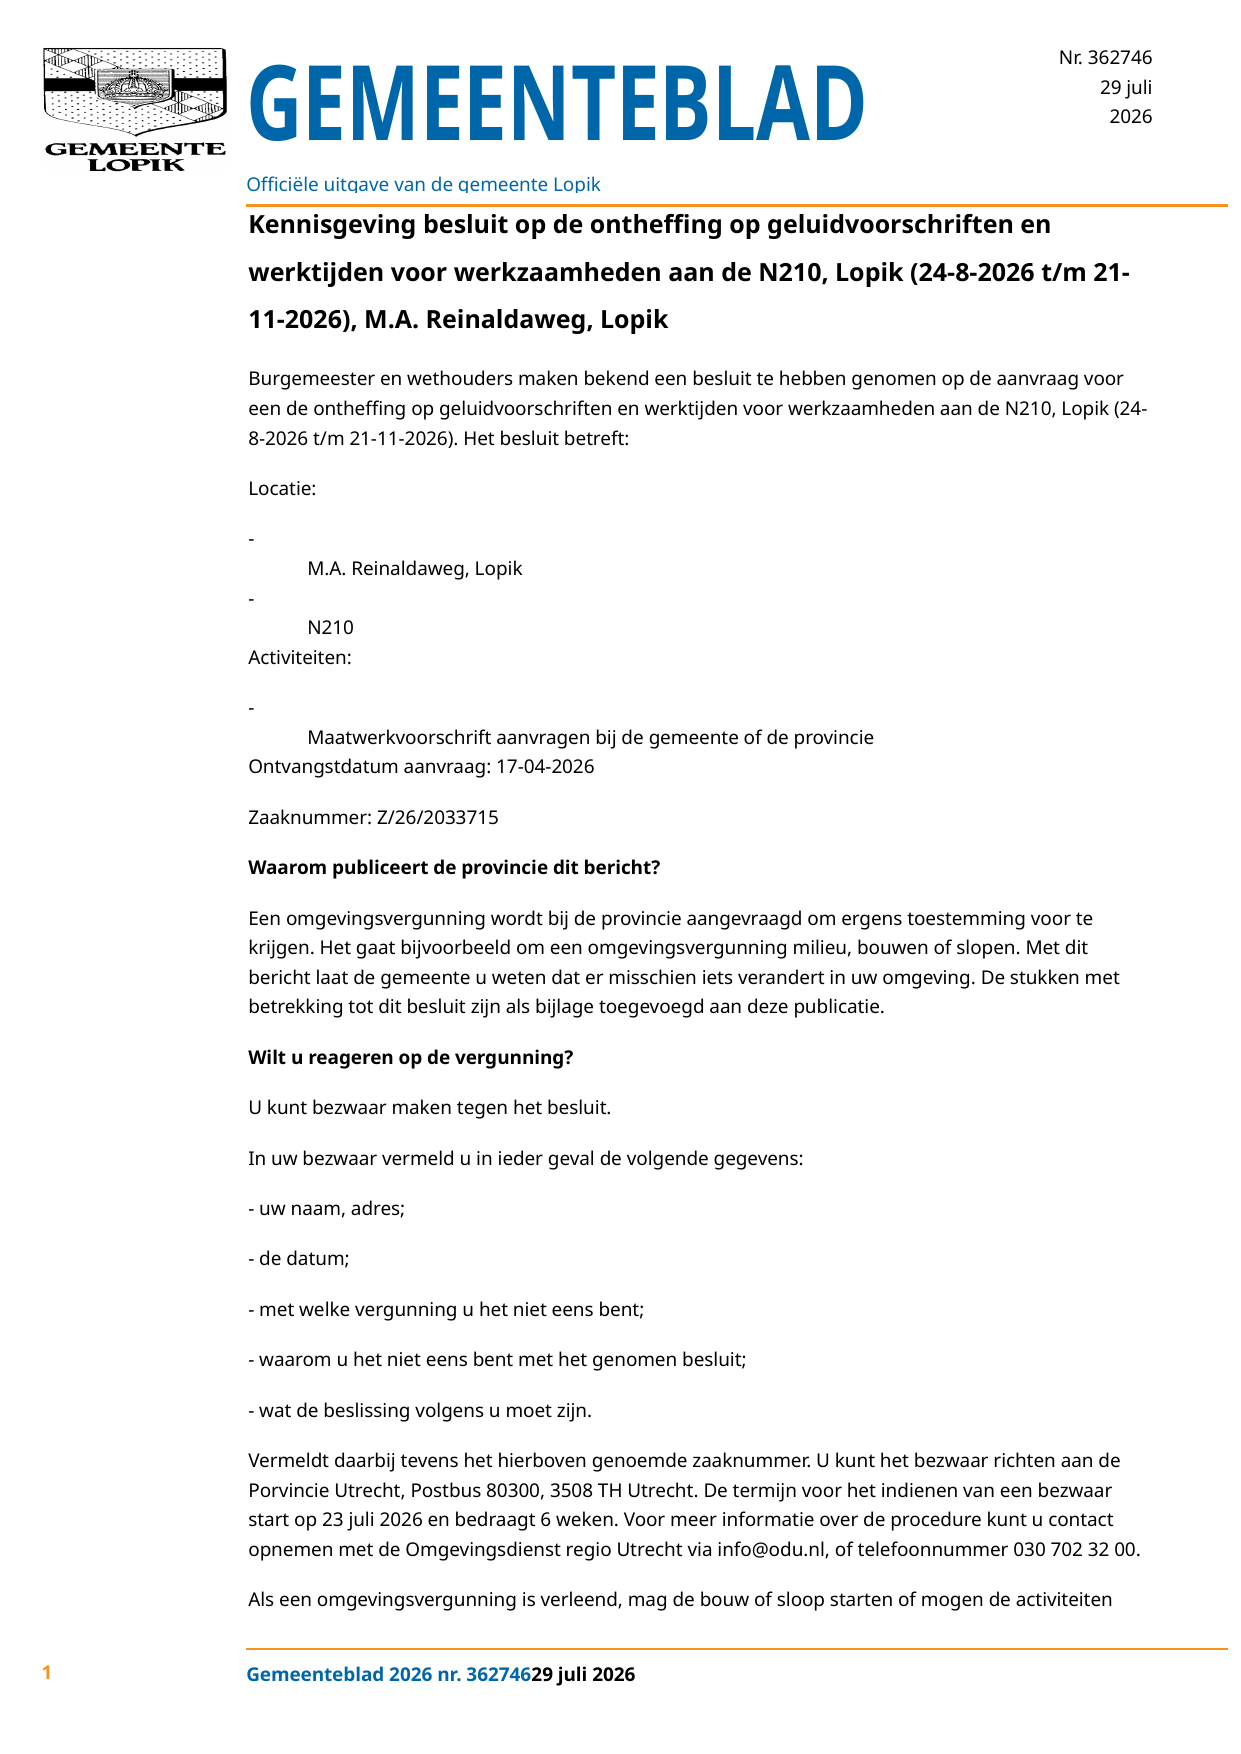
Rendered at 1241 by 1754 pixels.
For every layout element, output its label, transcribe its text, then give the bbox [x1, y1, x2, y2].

text Zaaknummer: Z/26/2033715 [248, 804, 1152, 829]
text Een omgevingsvergunning wordt bij de provincie aangevraagd om ergens toestemming voor te krijgen. Het gaat bijvoorbeeld om een omgevingsvergunning milieu, bouwen of slopen. Met dit bericht laat de gemeente u weten dat er misschien iets verandert in uw omgeving. De stukken met betrekking tot dit besluit zijn als bijlage toegevoegd aan deze publicatie. [248, 905, 1152, 1019]
list N210 [248, 614, 1152, 640]
text Ontvangstdatum aanvraag: 17-04-2026 [248, 753, 1152, 779]
text Activiteiten: [248, 644, 1152, 669]
text Vermeldt daarbij tevens het hierboven genoemde zaaknummer. U kunt het bezwaar richten aan de Porvincie Utrecht, Postbus 80300, 3508 TH Utrecht. De termijn voor het indienen van een bezwaar start op 23 juli 2026 en bedraagt 6 weken. Voor meer informatie over de procedure kunt u contact opnemen met de Omgevingsdienst regio Utrecht via info@odu.nl, of telefoonnummer 030 702 32 00. [248, 1447, 1152, 1562]
text U kunt bezwaar maken tegen het besluit. [248, 1094, 1152, 1120]
list M.A. Reinaldaweg, Lopik [248, 555, 1152, 581]
text - wat de beslissing volgens u moet zijn. [248, 1397, 1152, 1422]
picture [41, 47, 231, 172]
text Als een omgevingsvergunning is verleend, mag de bouw of sloop starten of mogen de activiteiten [248, 1586, 1152, 1612]
text Wilt u reageren op de vergunning? [248, 1044, 1152, 1069]
text Kennisgeving besluit op de ontheffing op geluidvoorschriften en werktijden voor werkzaamheden aan de N210, Lopik (24-8-2026 t/m 21-11-2026), M.A. Reinaldaweg, Lopik [248, 207, 1152, 336]
text - waarom u het niet eens bent met het genomen besluit; [248, 1346, 1152, 1372]
text Waarom publiceert de provincie dit bericht? [248, 854, 1152, 880]
text - met welke vergunning u het niet eens bent; [248, 1296, 1152, 1322]
text Locatie: [248, 475, 1152, 501]
text In uw bezwaar vermeld u in ieder geval de volgende gegevens: [248, 1145, 1152, 1170]
list Maatwerkvoorschrift aanvragen bij de gemeente of de provincie [248, 724, 1152, 749]
text - uw naam, adres; [248, 1195, 1152, 1221]
text Burgemeester en wethouders maken bekend een besluit te hebben genomen op de aanvraag voor een de ontheffing op geluidvoorschriften en werktijden voor werkzaamheden aan de N210, Lopik (24-8-2026 t/m 21-11-2026). Het besluit betreft: [248, 366, 1152, 450]
text - de datum; [248, 1246, 1152, 1271]
